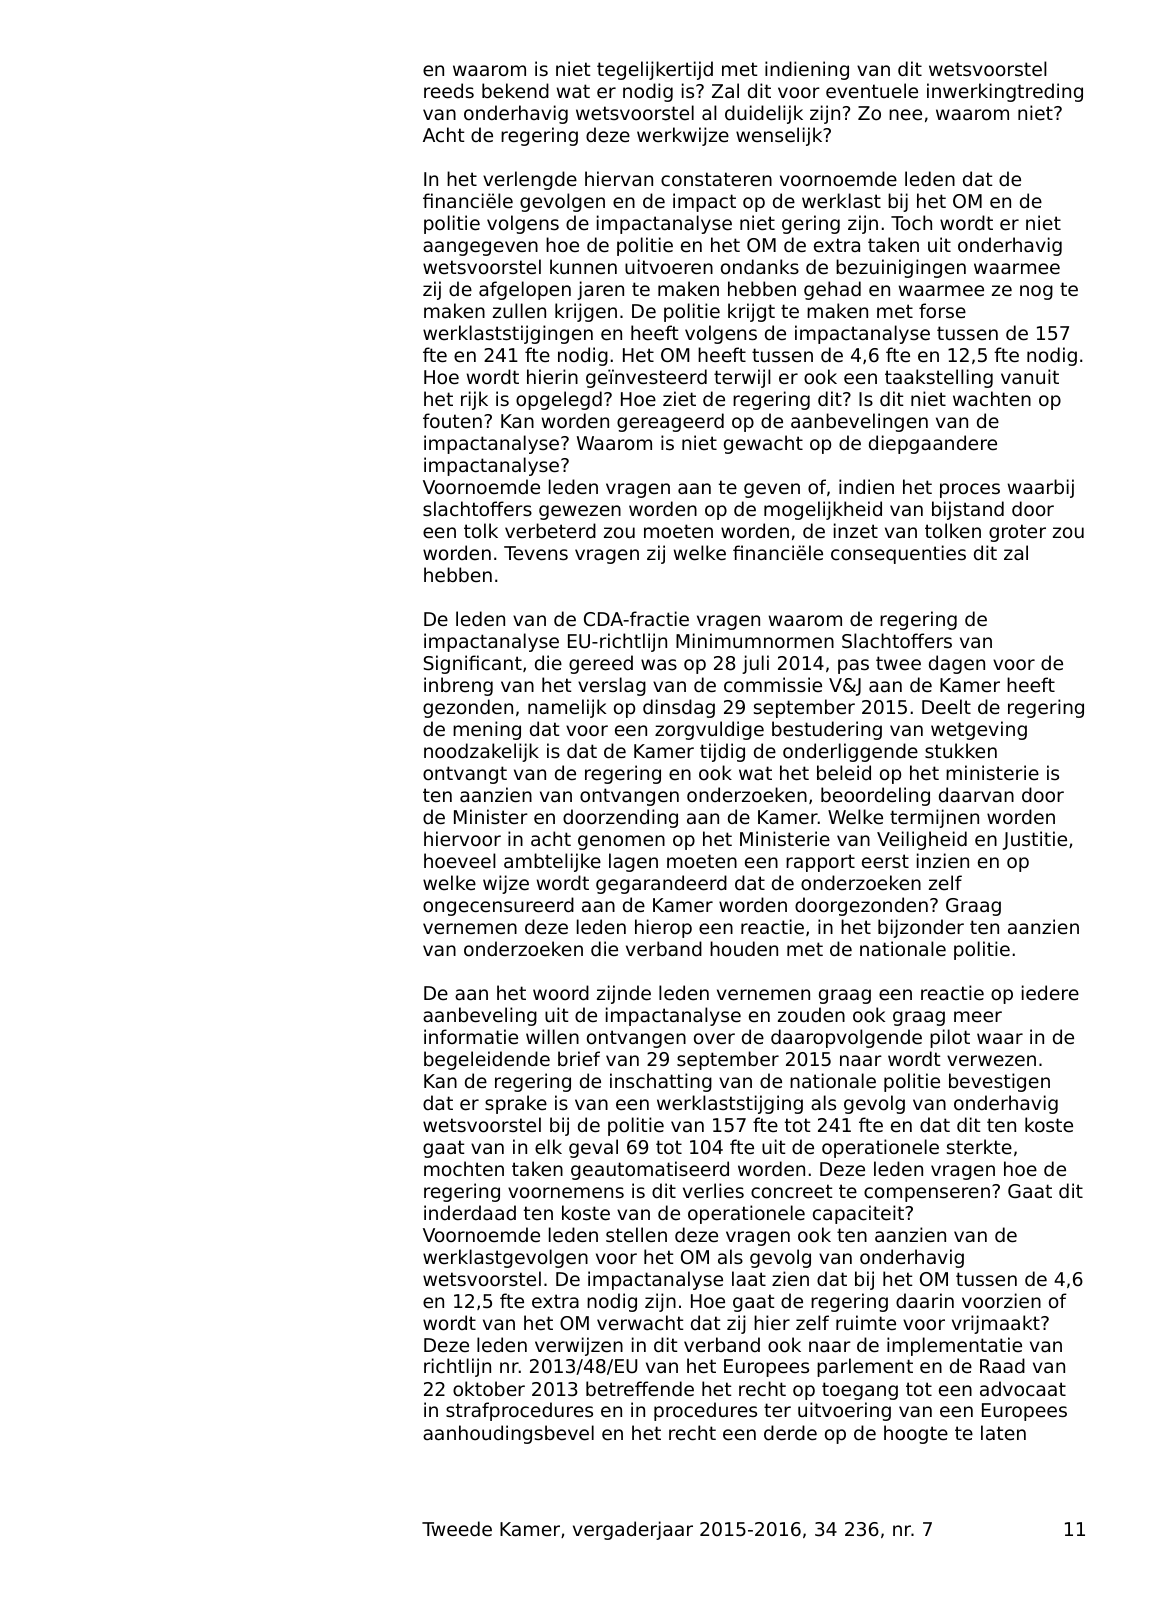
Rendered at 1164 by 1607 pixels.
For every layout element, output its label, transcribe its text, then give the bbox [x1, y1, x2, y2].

text Voornoemde leden stellen deze vragen ook ten aanzien van de werklastgevolgen voor het OM als gevolg van onderhavig wetsvoorstel. De impactanalyse laat zien dat bij het OM tussen de 4,6 en 12,5 fte extra nodig zijn. Hoe gaat de regering daarin voorzien of wordt van het OM verwacht dat zij hier zelf ruimte voor vrijmaakt? [422, 1224, 1087, 1334]
text De leden van de CDA-fractie vragen waarom de regering de impactanalyse EU-richtlijn Minimumnormen Slachtoffers van Significant, die gereed was op 28 juli 2014, pas twee dagen voor de inbreng van het verslag van de commissie V&J aan de Kamer heeft gezonden, namelijk op dinsdag 29 september 2015. Deelt de regering de mening dat voor een zorgvuldige bestudering van wetgeving noodzakelijk is dat de Kamer tijdig de onderliggende stukken ontvangt van de regering en ook wat het beleid op het ministerie is ten aanzien van ontvangen onderzoeken, beoordeling daarvan door de Minister en doorzending aan de Kamer. Welke termijnen worden hiervoor in acht genomen op het Ministerie van Veiligheid en Justitie, hoeveel ambtelijke lagen moeten een rapport eerst inzien en op welke wijze wordt gegarandeerd dat de onderzoeken zelf ongecensureerd aan de Kamer worden doorgezonden? Graag vernemen deze leden hierop een reactie, in het bijzonder ten aanzien van onderzoeken die verband houden met de nationale politie. [422, 609, 1087, 961]
text en waarom is niet tegelijkertijd met indiening van dit wetsvoorstel reeds bekend wat er nodig is? Zal dit voor eventuele inwerkingtreding van onderhavig wetsvoorstel al duidelijk zijn? Zo nee, waarom niet? Acht de regering deze werkwijze wenselijk? [422, 59, 1087, 147]
text In het verlengde hiervan constateren voornoemde leden dat de financiële gevolgen en de impact op de werklast bij het OM en de politie volgens de impactanalyse niet gering zijn. Toch wordt er niet aangegeven hoe de politie en het OM de extra taken uit onderhavig wetsvoorstel kunnen uitvoeren ondanks de bezuinigingen waarmee zij de afgelopen jaren te maken hebben gehad en waarmee ze nog te maken zullen krijgen. De politie krijgt te maken met forse werklaststijgingen en heeft volgens de impactanalyse tussen de 157 fte en 241 fte nodig. Het OM heeft tussen de 4,6 fte en 12,5 fte nodig. Hoe wordt hierin geïnvesteerd terwijl er ook een taakstelling vanuit het rijk is opgelegd? Hoe ziet de regering dit? Is dit niet wachten op fouten? Kan worden gereageerd op de aanbevelingen van de impactanalyse? Waarom is niet gewacht op de diepgaandere impactanalyse? [422, 169, 1087, 477]
text Voornoemde leden vragen aan te geven of, indien het proces waarbij slachtoffers gewezen worden op de mogelijkheid van bijstand door een tolk verbeterd zou moeten worden, de inzet van tolken groter zou worden. Tevens vragen zij welke financiële consequenties dit zal hebben. [422, 477, 1087, 587]
text De aan het woord zijnde leden vernemen graag een reactie op iedere aanbeveling uit de impactanalyse en zouden ook graag meer informatie willen ontvangen over de daaropvolgende pilot waar in de begeleidende brief van 29 september 2015 naar wordt verwezen. [422, 983, 1087, 1071]
text Kan de regering de inschatting van de nationale politie bevestigen dat er sprake is van een werklaststijging als gevolg van onderhavig wetsvoorstel bij de politie van 157 fte tot 241 fte en dat dit ten koste gaat van in elk geval 69 tot 104 fte uit de operationele sterkte, mochten taken geautomatiseerd worden. Deze leden vragen hoe de regering voornemens is dit verlies concreet te compenseren? Gaat dit inderdaad ten koste van de operationele capaciteit? [422, 1071, 1087, 1224]
text Deze leden verwijzen in dit verband ook naar de implementatie van richtlijn nr. 2013/48/EU van het Europees parlement en de Raad van 22 oktober 2013 betreffende het recht op toegang tot een advocaat in strafprocedures en in procedures ter uitvoering van een Europees aanhoudingsbevel en het recht een derde op de hoogte te laten [422, 1334, 1087, 1444]
